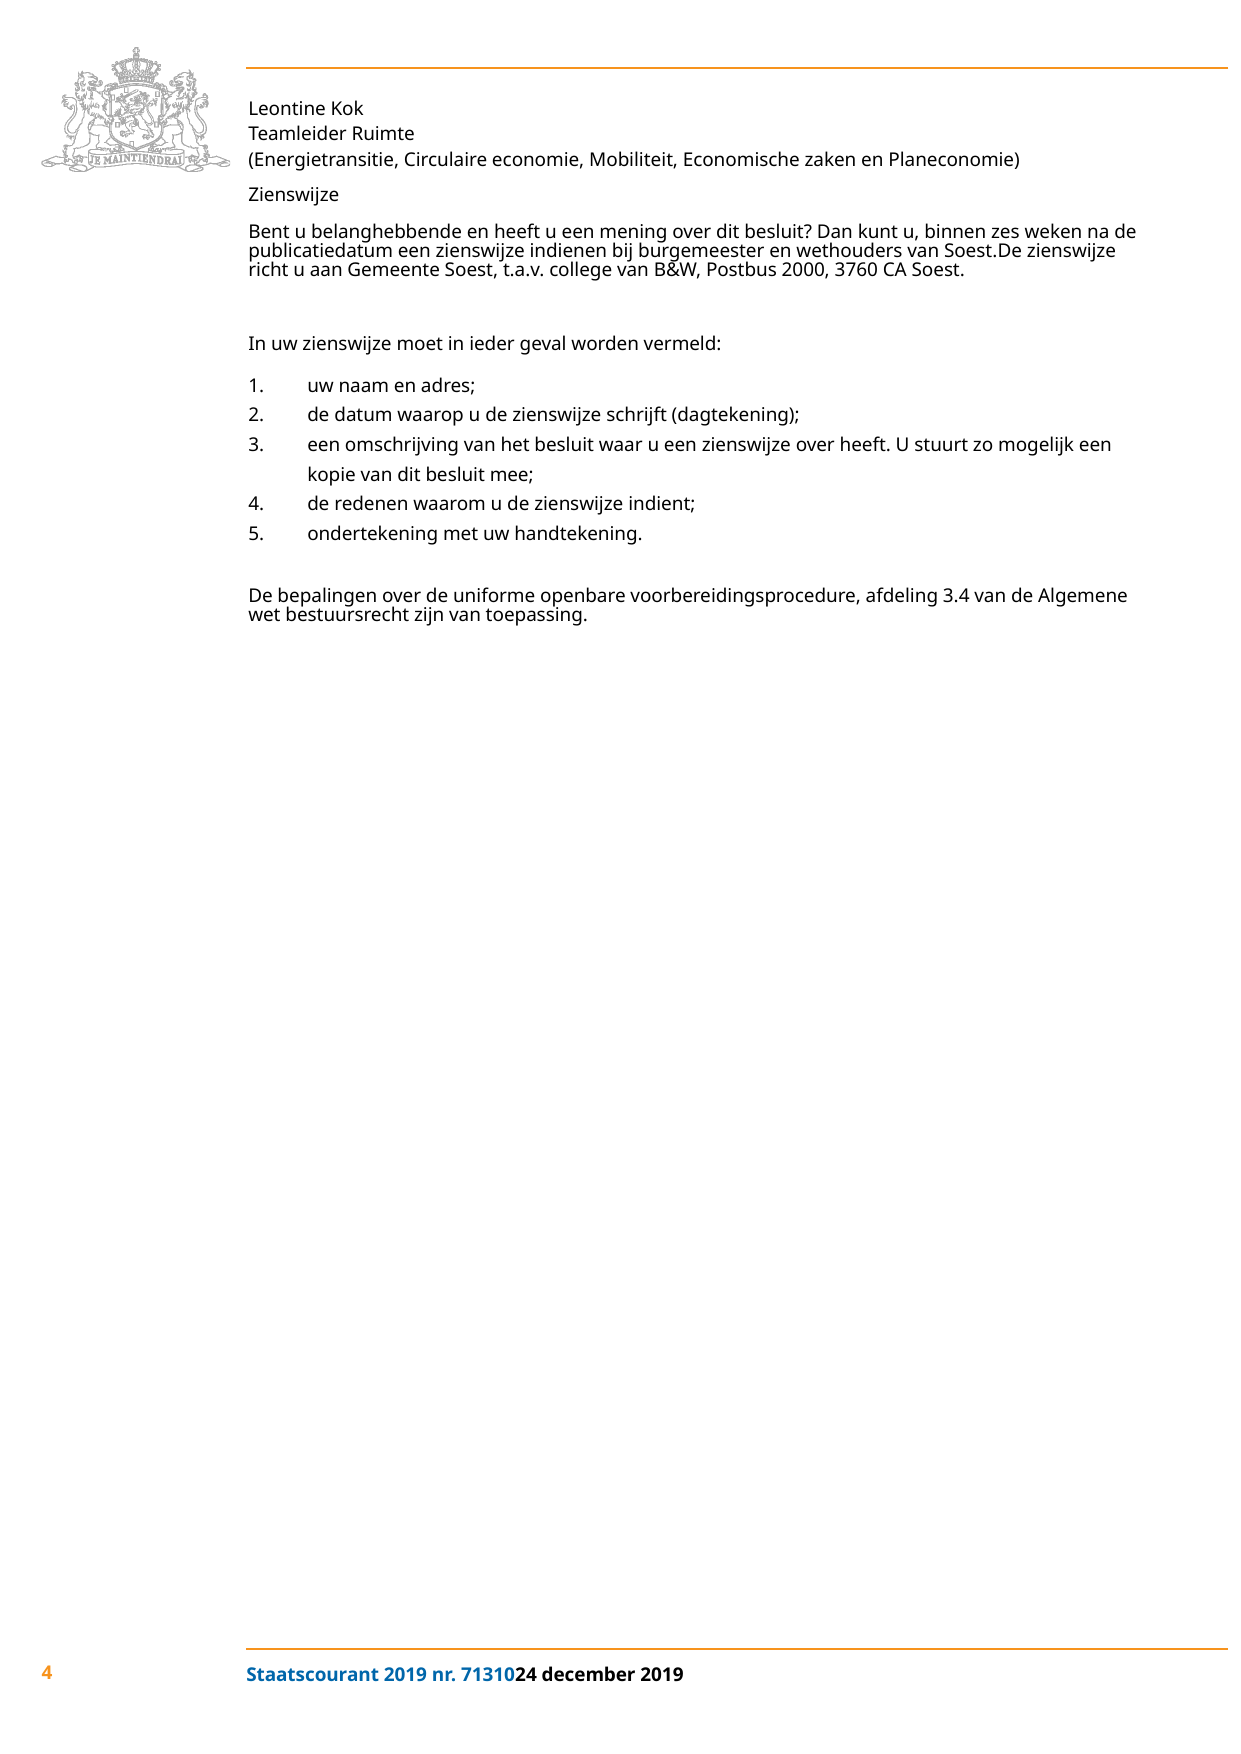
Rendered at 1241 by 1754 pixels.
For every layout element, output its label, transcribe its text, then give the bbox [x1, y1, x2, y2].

text Bent u belanghebbende en heeft u een mening over dit besluit? Dan kunt u, binnen zes weken na de publicatiedatum een zienswijze indienen bij burgemeester en wethouders van Soest.De zienswijze richt u aan Gemeente Soest, t.a.v. college van B&W, Postbus 2000, 3760 CA Soest. [248, 223, 1152, 280]
text De bepalingen over de uniforme openbare voorbereidingsprocedure, afdeling 3.4 van de Algemene wet bestuursrecht zijn van toepassing. [248, 587, 1152, 625]
list de datum waarop u de zienswijze schrijft (dagtekening); [248, 402, 1152, 427]
list een omschrijving van het besluit waar u een zienswijze over heeft. U stuurt zo mogelijk een kopie van dit besluit mee; [248, 431, 1152, 487]
text Teamleider Ruimte [248, 121, 1152, 146]
list de redenen waarom u de zienswijze indient; [248, 490, 1152, 516]
text Zienswijze [248, 186, 1152, 205]
text (Energietransitie, Circulaire economie, Mobiliteit, Economische zaken en Planeconomie) [248, 146, 1152, 172]
picture [41, 47, 231, 172]
text Leontine Kok [248, 95, 1152, 121]
list ondertekening met uw handtekening. [248, 520, 1152, 546]
text In uw zienswijze moet in ieder geval worden vermeld: [248, 335, 1152, 354]
list uw naam en adres; [248, 372, 1152, 398]
